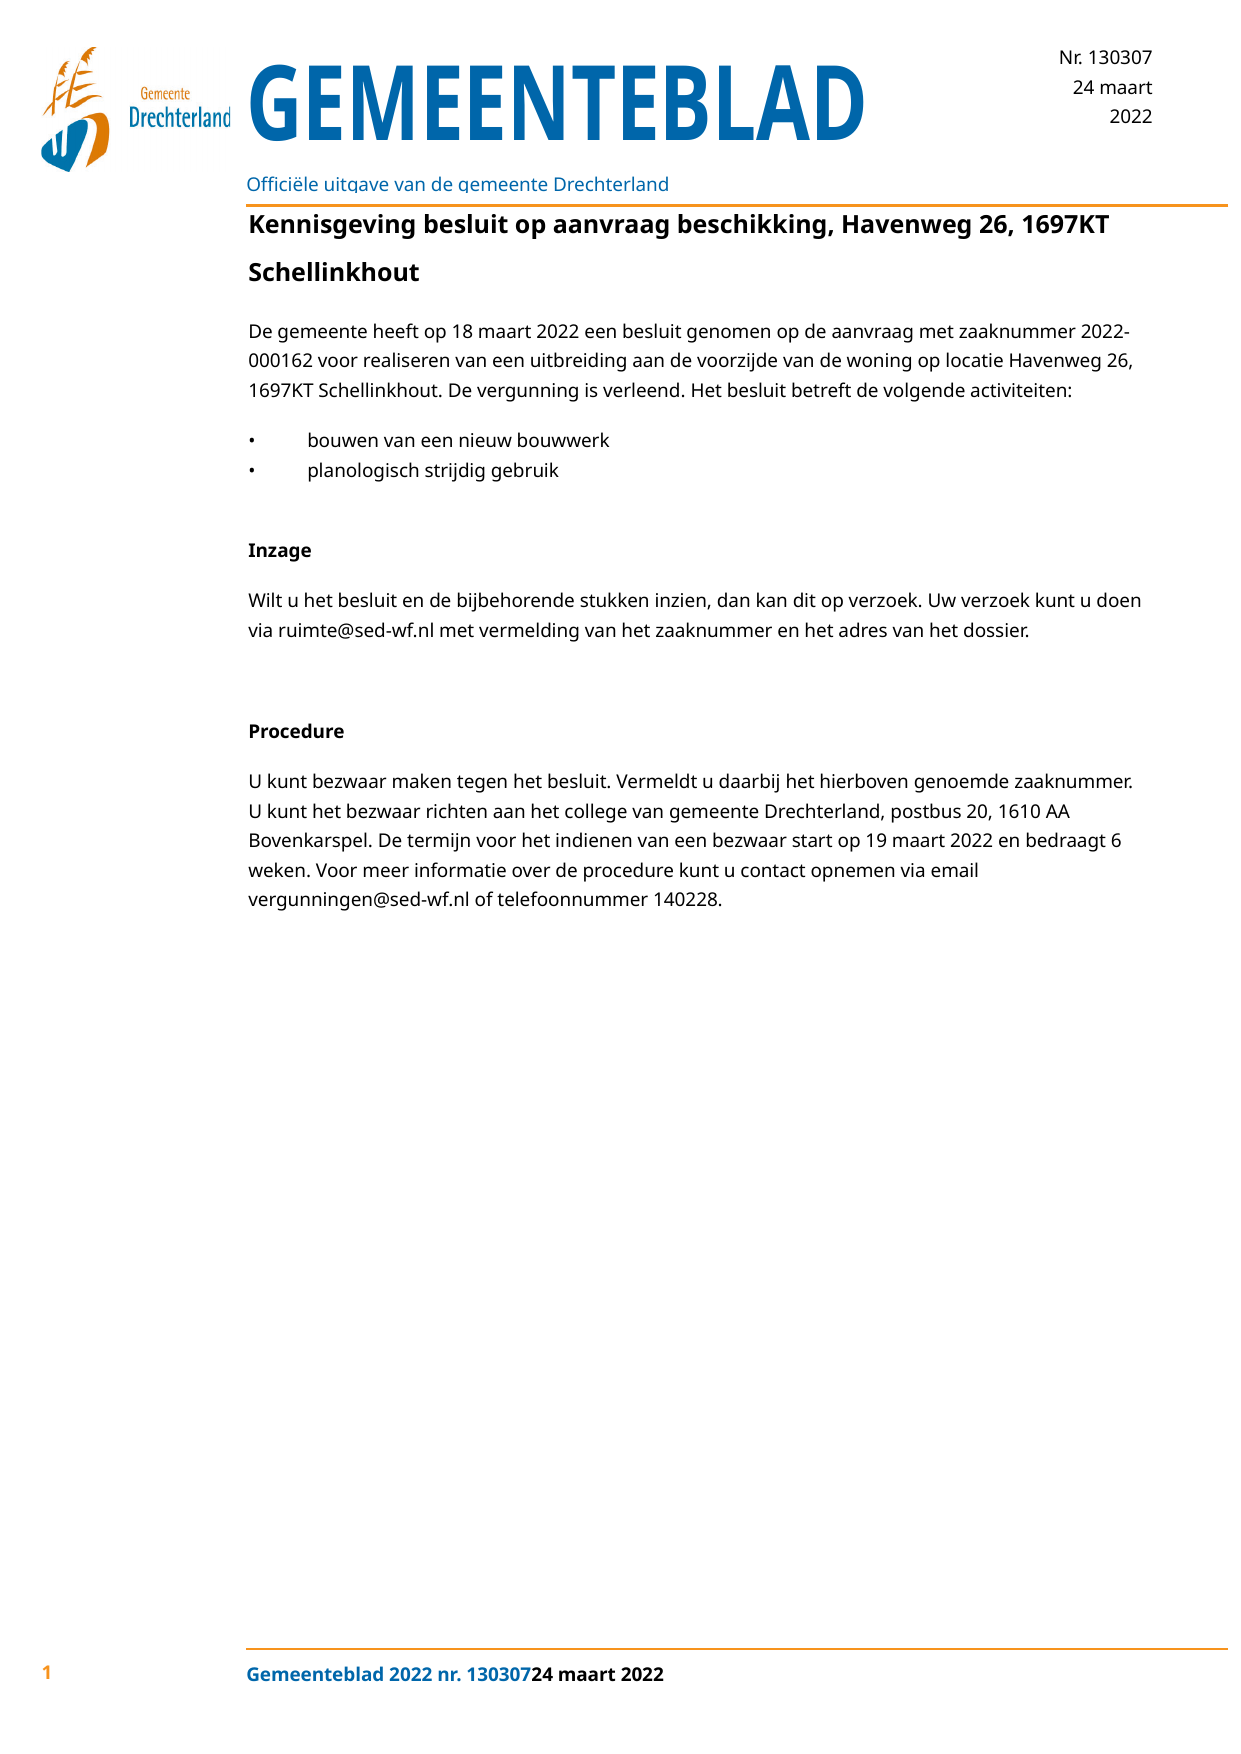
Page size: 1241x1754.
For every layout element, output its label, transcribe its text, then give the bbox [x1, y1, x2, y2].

list planologisch strijdig gebruik [248, 457, 1152, 483]
text Wilt u het besluit en de bijbehorende stukken inzien, dan kan dit op verzoek. Uw verzoek kunt u doen via ruimte@sed-wf.nl met vermelding van het zaaknummer en het adres van het dossier. [248, 587, 1152, 643]
text Kennisgeving besluit op aanvraag beschikking, Havenweg 26, 1697KT Schellinkhout [248, 207, 1152, 288]
picture [226, 115, 231, 124]
text Inzage [248, 537, 1152, 563]
list bouwen van een nieuw bouwwerk [248, 427, 1152, 453]
picture [41, 158, 64, 172]
text De gemeente heeft op 18 maart 2022 een besluit genomen op de aanvraag met zaaknummer 2022-000162 voor realiseren van een uitbreiding aan de voorzijde van de woning op locatie Havenweg 26, 1697KT Schellinkhout. De vergunning is verleend. Het besluit betreft de volgende activiteiten: [248, 318, 1152, 403]
text U kunt bezwaar maken tegen het besluit. Vermeldt u daarbij het hierboven genoemde zaaknummer. U kunt het bezwaar richten aan het college van gemeente Drechterland, postbus 20, 1610 AA Bovenkarspel. De termijn voor het indienen van een bezwaar start op 19 maart 2022 en bedraagt 6 weken. Voor meer informatie over de procedure kunt u contact opnemen via email vergunningen@sed-wf.nl of telefoonnummer 140228. [248, 768, 1152, 912]
picture [41, 47, 231, 172]
text Procedure [248, 718, 1152, 744]
